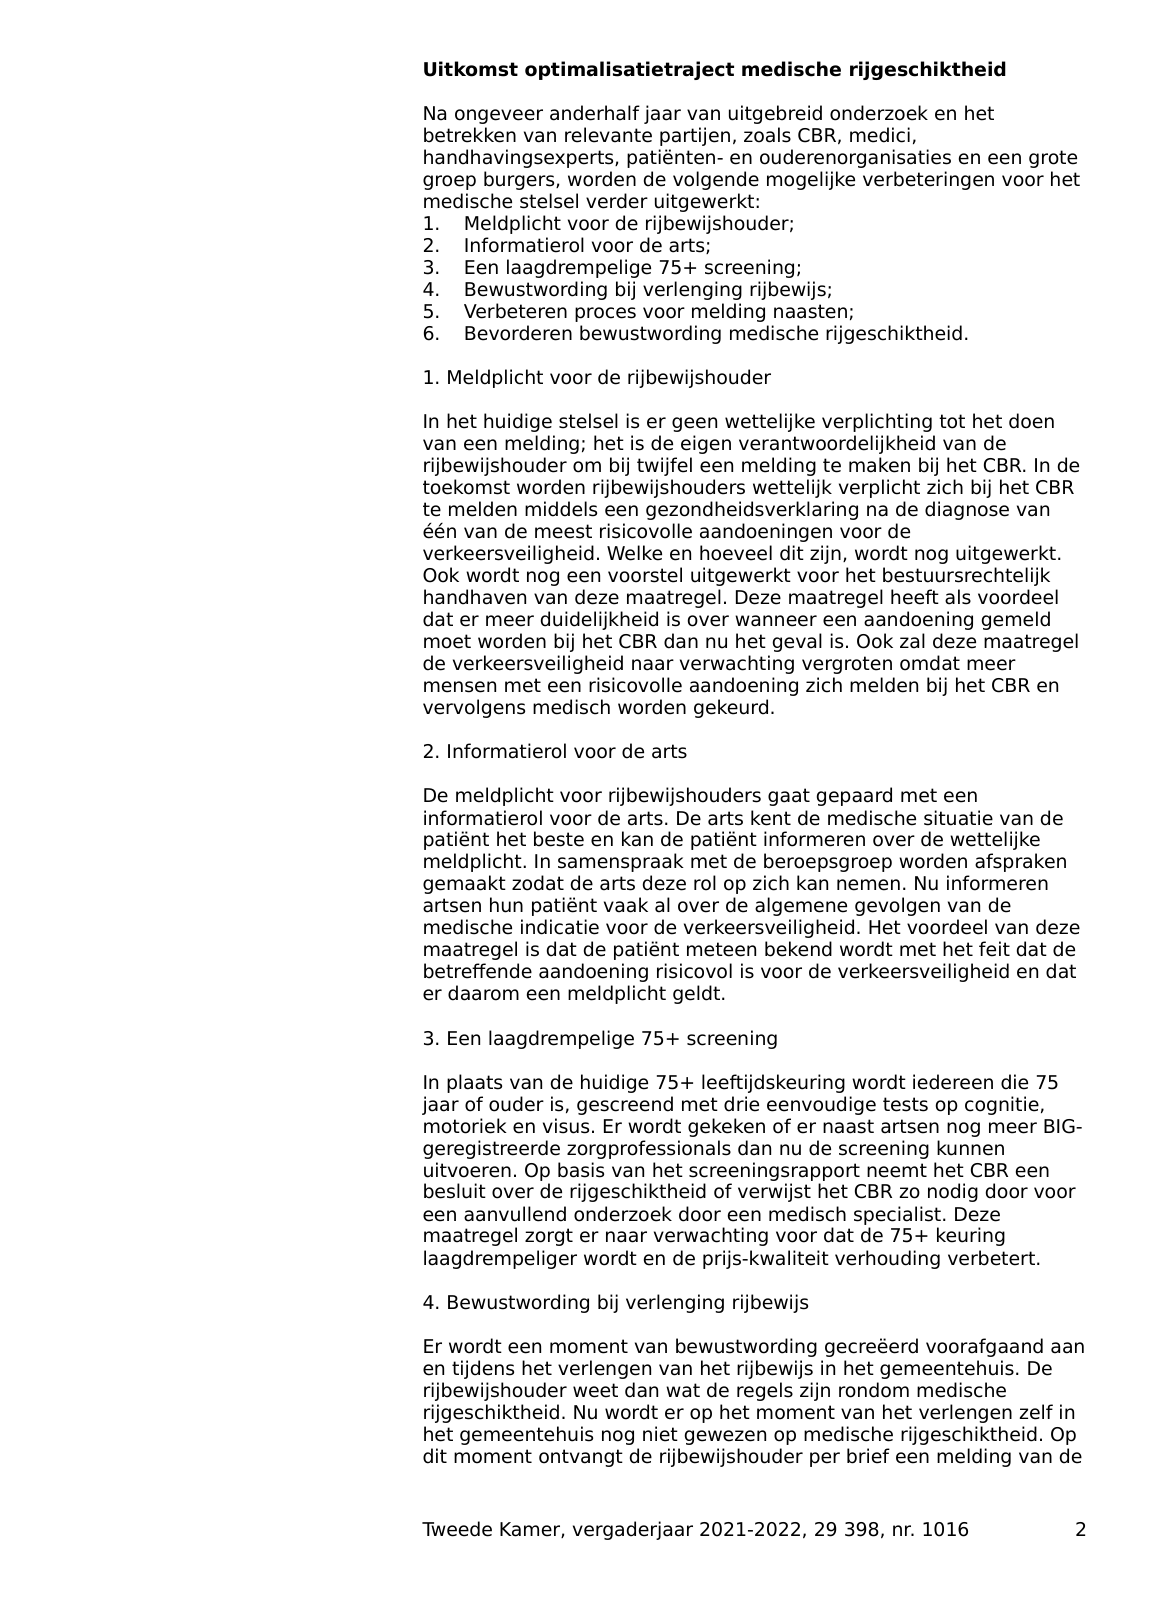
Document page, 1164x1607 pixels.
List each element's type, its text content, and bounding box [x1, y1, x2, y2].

text Na ongeveer anderhalf jaar van uitgebreid onderzoek en het betrekken van relevante partijen, zoals CBR, medici, handhavingsexperts, patiënten- en ouderenorganisaties en een grote groep burgers, worden de volgende mogelijke verbeteringen voor het medische stelsel verder uitgewerkt: [422, 103, 1087, 213]
subtitle 1. Meldplicht voor de rijbewijshouder [422, 367, 1087, 389]
text 2. Informatierol voor de arts; [422, 235, 1087, 257]
text 3. Een laagdrempelige 75+ screening; [422, 257, 1087, 279]
text In het huidige stelsel is er geen wettelijke verplichting tot het doen van een melding; het is de eigen verantwoordelijkheid van de rijbewijshouder om bij twijfel een melding te maken bij het CBR. In de toekomst worden rijbewijshouders wettelijk verplicht zich bij het CBR te melden middels een gezondheidsverklaring na de diagnose van één van de meest risicovolle aandoeningen voor de verkeersveiligheid. Welke en hoeveel dit zijn, wordt nog uitgewerkt. Ook wordt nog een voorstel uitgewerkt voor het bestuursrechtelijk handhaven van deze maatregel. Deze maatregel heeft als voordeel dat er meer duidelijkheid is over wanneer een aandoening gemeld moet worden bij het CBR dan nu het geval is. Ook zal deze maatregel de verkeersveiligheid naar verwachting vergroten omdat meer mensen met een risicovolle aandoening zich melden bij het CBR en vervolgens medisch worden gekeurd. [422, 411, 1087, 719]
text De meldplicht voor rijbewijshouders gaat gepaard met een informatierol voor de arts. De arts kent de medische situatie van de patiënt het beste en kan de patiënt informeren over de wettelijke meldplicht. In samenspraak met de beroepsgroep worden afspraken gemaakt zodat de arts deze rol op zich kan nemen. Nu informeren artsen hun patiënt vaak al over de algemene gevolgen van de medische indicatie voor de verkeersveiligheid. Het voordeel van deze maatregel is dat de patiënt meteen bekend wordt met het feit dat de betreffende aandoening risicovol is voor de verkeersveiligheid en dat er daarom een meldplicht geldt. [422, 785, 1087, 1005]
text 6. Bevorderen bewustwording medische rijgeschiktheid. [422, 323, 1087, 345]
text Er wordt een moment van bewustwording gecreëerd voorafgaand aan en tijdens het verlengen van het rijbewijs in het gemeentehuis. De rijbewijshouder weet dan wat de regels zijn rondom medische rijgeschiktheid. Nu wordt er op het moment van het verlengen zelf in het gemeentehuis nog niet gewezen op medische rijgeschiktheid. Op dit moment ontvangt de rijbewijshouder per brief een melding van de [422, 1336, 1087, 1468]
subtitle Uitkomst optimalisatietraject medische rijgeschiktheid [422, 59, 1087, 81]
subtitle 3. Een laagdrempelige 75+ screening [422, 1027, 1087, 1049]
subtitle 2. Informatierol voor de arts [422, 741, 1087, 763]
text 4. Bewustwording bij verlenging rijbewijs; [422, 279, 1087, 301]
subtitle 4. Bewustwording bij verlenging rijbewijs [422, 1292, 1087, 1313]
text 5. Verbeteren proces voor melding naasten; [422, 301, 1087, 323]
text In plaats van de huidige 75+ leeftijdskeuring wordt iedereen die 75 jaar of ouder is, gescreend met drie eenvoudige tests op cognitie, motoriek en visus. Er wordt gekeken of er naast artsen nog meer BIG-geregistreerde zorgprofessionals dan nu de screening kunnen uitvoeren. Op basis van het screeningsrapport neemt het CBR een besluit over de rijgeschiktheid of verwijst het CBR zo nodig door voor een aanvullend onderzoek door een medisch specialist. Deze maatregel zorgt er naar verwachting voor dat de 75+ keuring laagdrempeliger wordt en de prijs-kwaliteit verhouding verbetert. [422, 1072, 1087, 1269]
text 1. Meldplicht voor de rijbewijshouder; [422, 213, 1087, 235]
